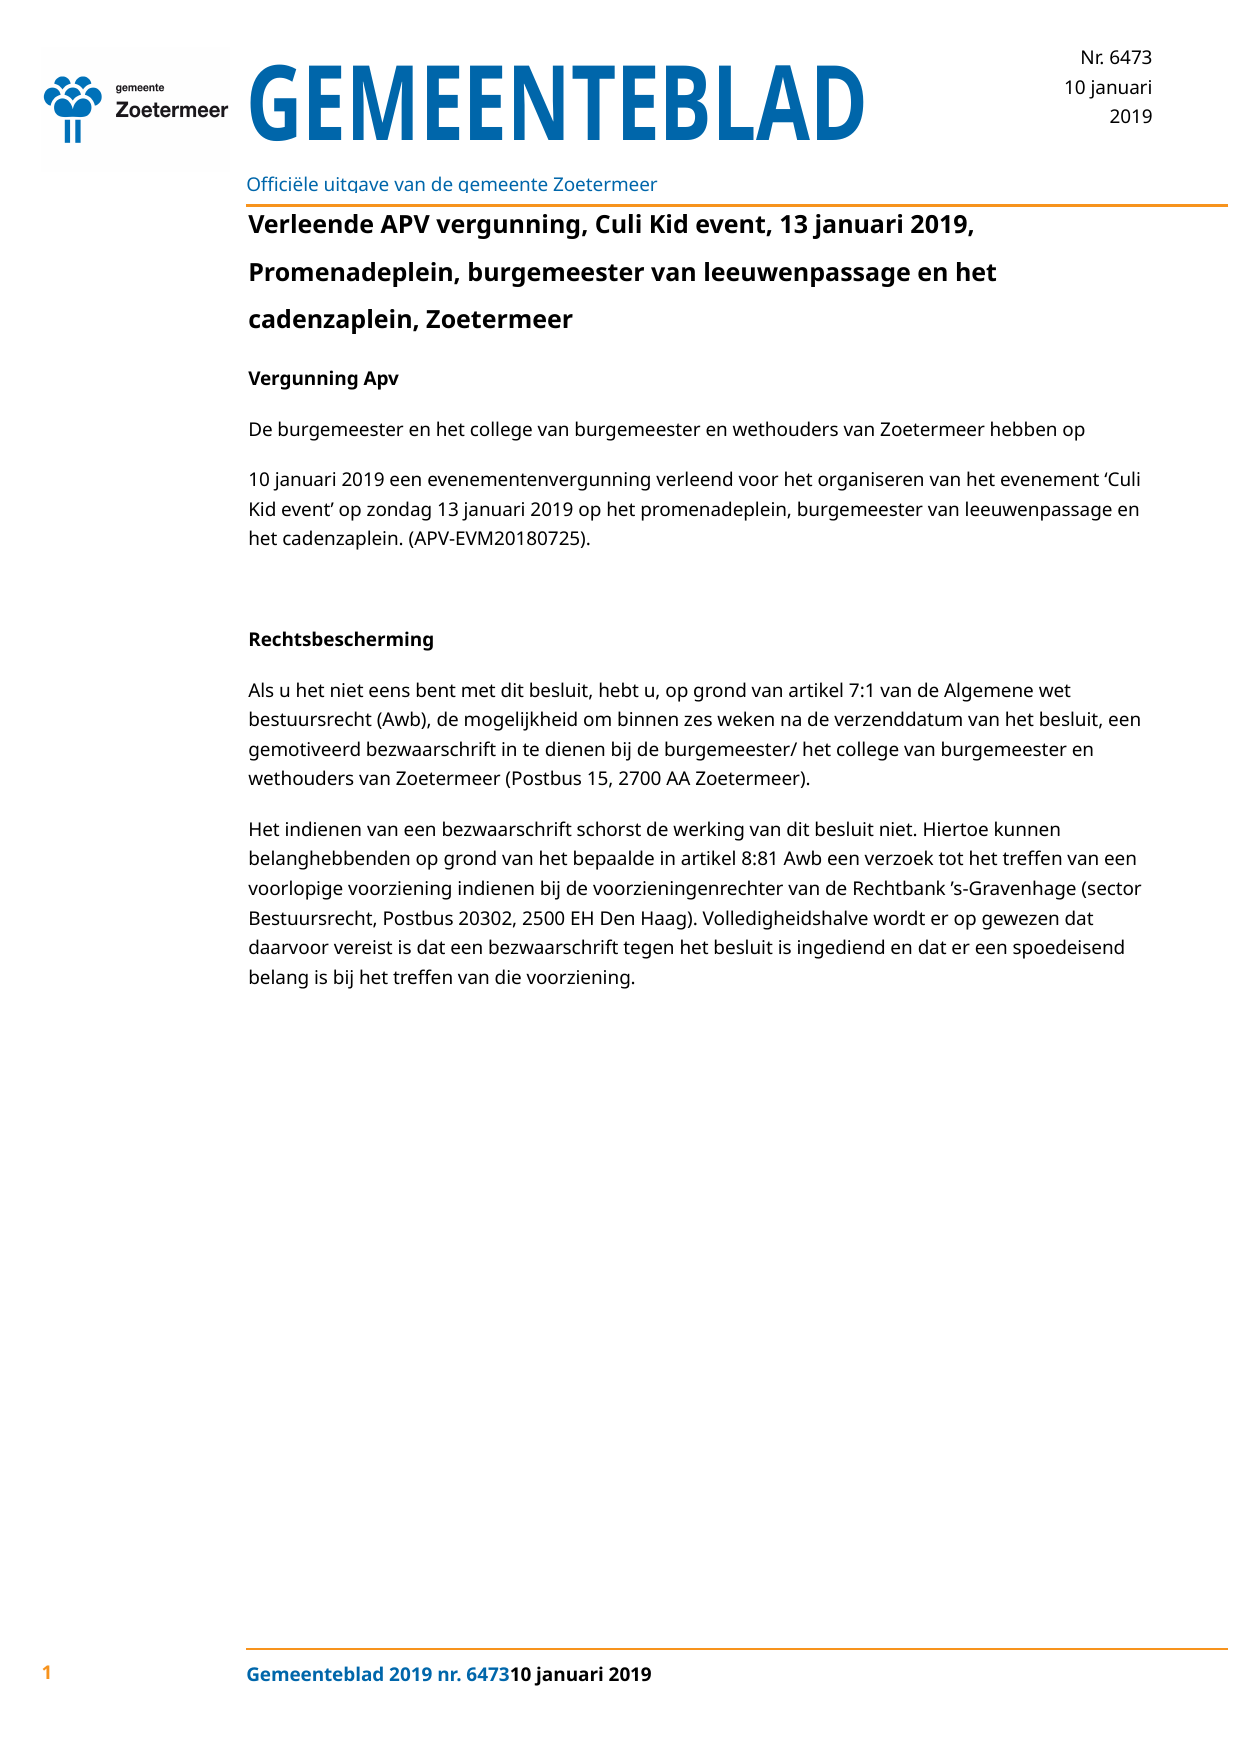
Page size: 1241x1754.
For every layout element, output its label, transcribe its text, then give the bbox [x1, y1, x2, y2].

text Als u het niet eens bent met dit besluit, hebt u, op grond van artikel 7:1 van de Algemene wet bestuursrecht (Awb), de mogelijkheid om binnen zes weken na de verzenddatum van het besluit, een gemotiveerd bezwaarschrift in te dienen bij de burgemeester/ het college van burgemeester en wethouders van Zoetermeer (Postbus 15, 2700 AA Zoetermeer). [248, 677, 1152, 791]
text 10 januari 2019 een evenementenvergunning verleend voor het organiseren van het evenement ‘Culi Kid event’ op zondag 13 januari 2019 op het promenadeplein, burgemeester van leeuwenpassage en het cadenzaplein. (APV-EVM20180725). [248, 466, 1152, 551]
text De burgemeester en het college van burgemeester en wethouders van Zoetermeer hebben op [248, 416, 1152, 442]
picture [41, 47, 231, 172]
text Rechtsbescherming [248, 626, 1152, 652]
text Verleende APV vergunning, Culi Kid event, 13 januari 2019, Promenadeplein, burgemeester van leeuwenpassage en het cadenzaplein, Zoetermeer [248, 207, 1152, 336]
text Vergunning Apv [248, 366, 1152, 391]
text Het indienen van een bezwaarschrift schorst de werking van dit besluit niet. Hiertoe kunnen belanghebbenden op grond van het bepaalde in artikel 8:81 Awb een verzoek tot het treffen van een voorlopige voorziening indienen bij de voorzieningenrechter van de Rechtbank ’s-Gravenhage (sector Bestuursrecht, Postbus 20302, 2500 EH Den Haag). Volledigheidshalve wordt er op gewezen dat daarvoor vereist is dat een bezwaarschrift tegen het besluit is ingediend en dat er een spoedeisend belang is bij het treffen van die voorziening. [248, 816, 1152, 989]
